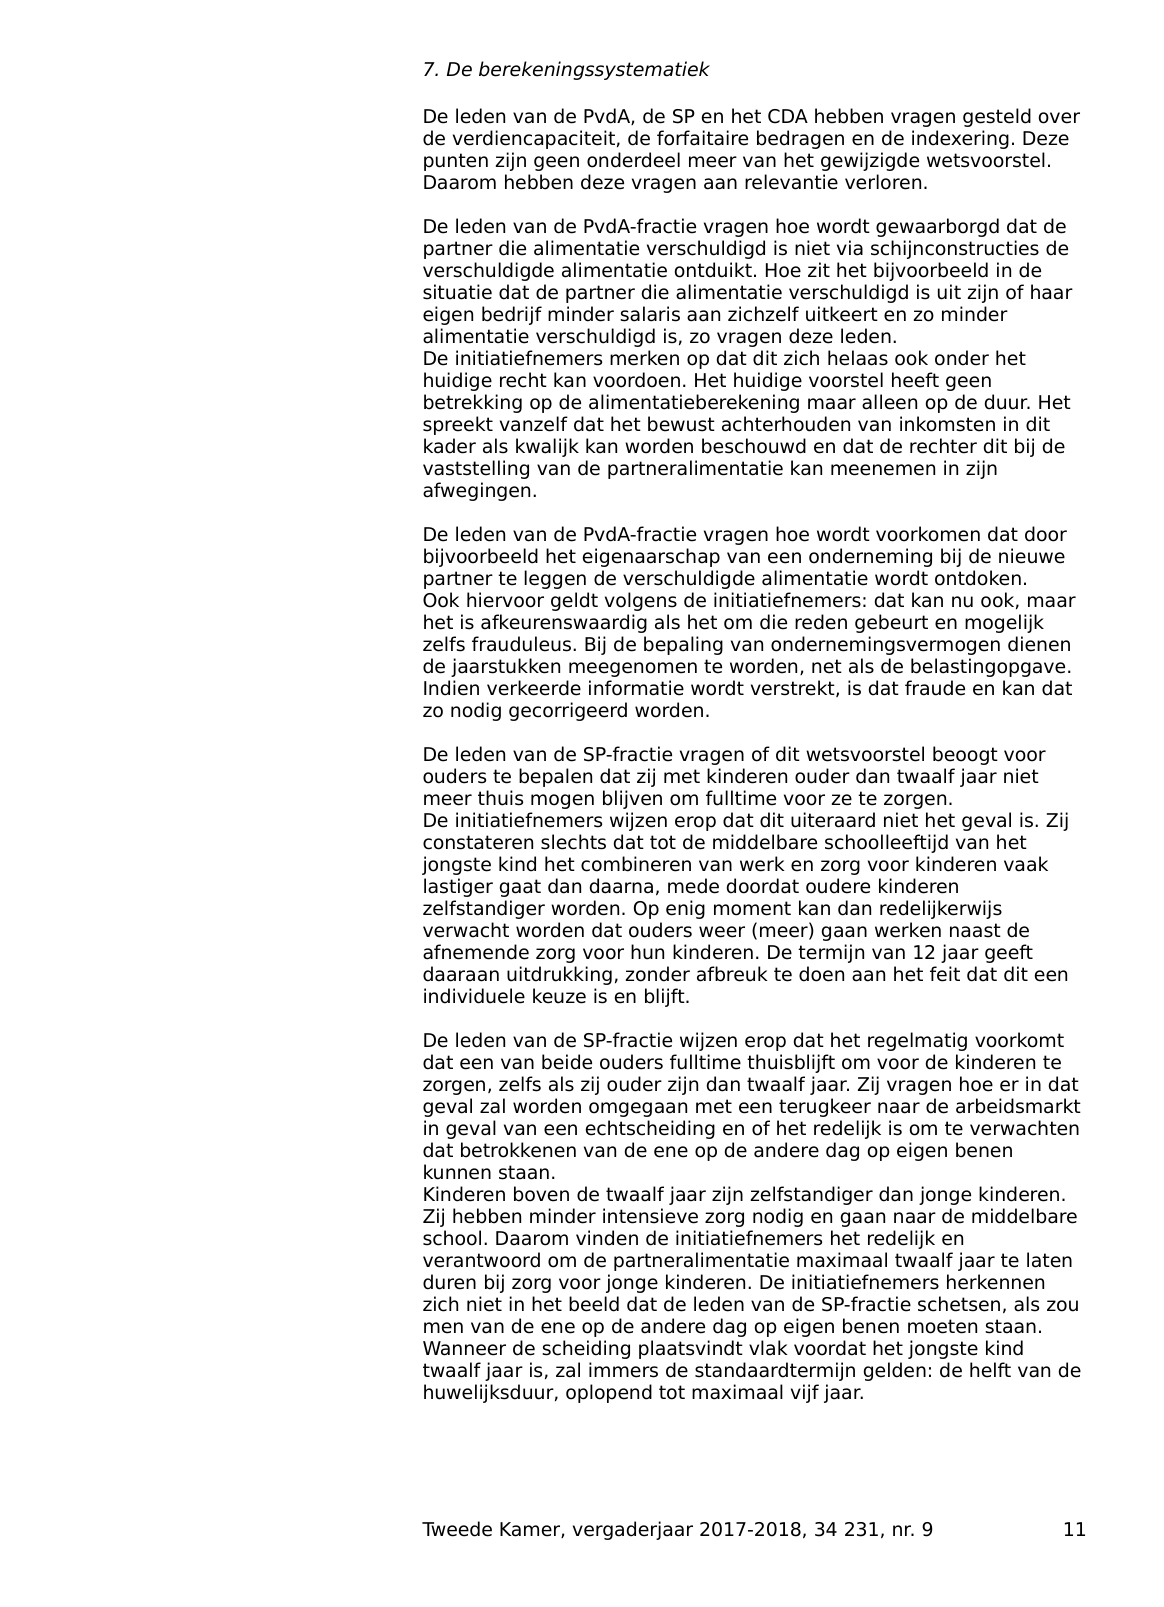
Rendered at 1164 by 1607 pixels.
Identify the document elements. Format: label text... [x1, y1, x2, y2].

text De leden van de PvdA-fractie vragen hoe wordt voorkomen dat door bijvoorbeeld het eigenaarschap van een onderneming bij de nieuwe partner te leggen de verschuldigde alimentatie wordt ontdoken. [422, 524, 1087, 590]
text De leden van de SP-fractie vragen of dit wetsvoorstel beoogt voor ouders te bepalen dat zij met kinderen ouder dan twaalf jaar niet meer thuis mogen blijven om fulltime voor ze te zorgen. [422, 744, 1087, 810]
text Ook hiervoor geldt volgens de initiatiefnemers: dat kan nu ook, maar het is afkeurenswaardig als het om die reden gebeurt en mogelijk zelfs frauduleus. Bij de bepaling van ondernemingsvermogen dienen de jaarstukken meegenomen te worden, net als de belastingopgave. Indien verkeerde informatie wordt verstrekt, is dat fraude en kan dat zo nodig gecorrigeerd worden. [422, 590, 1087, 722]
text Kinderen boven de twaalf jaar zijn zelfstandiger dan jonge kinderen. Zij hebben minder intensieve zorg nodig en gaan naar de middelbare school. Daarom vinden de initiatiefnemers het redelijk en verantwoord om de partneralimentatie maximaal twaalf jaar te laten duren bij zorg voor jonge kinderen. De initiatiefnemers herkennen zich niet in het beeld dat de leden van de SP-fractie schetsen, als zou men van de ene op de andere dag op eigen benen moeten staan. Wanneer de scheiding plaatsvindt vlak voordat het jongste kind twaalf jaar is, zal immers de standaardtermijn gelden: de helft van de huwelijksduur, oplopend tot maximaal vijf jaar. [422, 1184, 1087, 1404]
subtitle 7. De berekeningssystematiek [422, 59, 1087, 81]
text De leden van de PvdA, de SP en het CDA hebben vragen gesteld over de verdiencapaciteit, de forfaitaire bedragen en de indexering. Deze punten zijn geen onderdeel meer van het gewijzigde wetsvoorstel. Daarom hebben deze vragen aan relevantie verloren. [422, 106, 1087, 194]
text De initiatiefnemers merken op dat dit zich helaas ook onder het huidige recht kan voordoen. Het huidige voorstel heeft geen betrekking op de alimentatieberekening maar alleen op de duur. Het spreekt vanzelf dat het bewust achterhouden van inkomsten in dit kader als kwalijk kan worden beschouwd en dat de rechter dit bij de vaststelling van de partneralimentatie kan meenemen in zijn afwegingen. [422, 348, 1087, 502]
text De leden van de PvdA-fractie vragen hoe wordt gewaarborgd dat de partner die alimentatie verschuldigd is niet via schijnconstructies de verschuldigde alimentatie ontduikt. Hoe zit het bijvoorbeeld in de situatie dat de partner die alimentatie verschuldigd is uit zijn of haar eigen bedrijf minder salaris aan zichzelf uitkeert en zo minder alimentatie verschuldigd is, zo vragen deze leden. [422, 216, 1087, 348]
text De leden van de SP-fractie wijzen erop dat het regelmatig voorkomt dat een van beide ouders fulltime thuisblijft om voor de kinderen te zorgen, zelfs als zij ouder zijn dan twaalf jaar. Zij vragen hoe er in dat geval zal worden omgegaan met een terugkeer naar de arbeidsmarkt in geval van een echtscheiding en of het redelijk is om te verwachten dat betrokkenen van de ene op de andere dag op eigen benen kunnen staan. [422, 1030, 1087, 1184]
text De initiatiefnemers wijzen erop dat dit uiteraard niet het geval is. Zij constateren slechts dat tot de middelbare schoolleeftijd van het jongste kind het combineren van werk en zorg voor kinderen vaak lastiger gaat dan daarna, mede doordat oudere kinderen zelfstandiger worden. Op enig moment kan dan redelijkerwijs verwacht worden dat ouders weer (meer) gaan werken naast de afnemende zorg voor hun kinderen. De termijn van 12 jaar geeft daaraan uitdrukking, zonder afbreuk te doen aan het feit dat dit een individuele keuze is en blijft. [422, 810, 1087, 1008]
